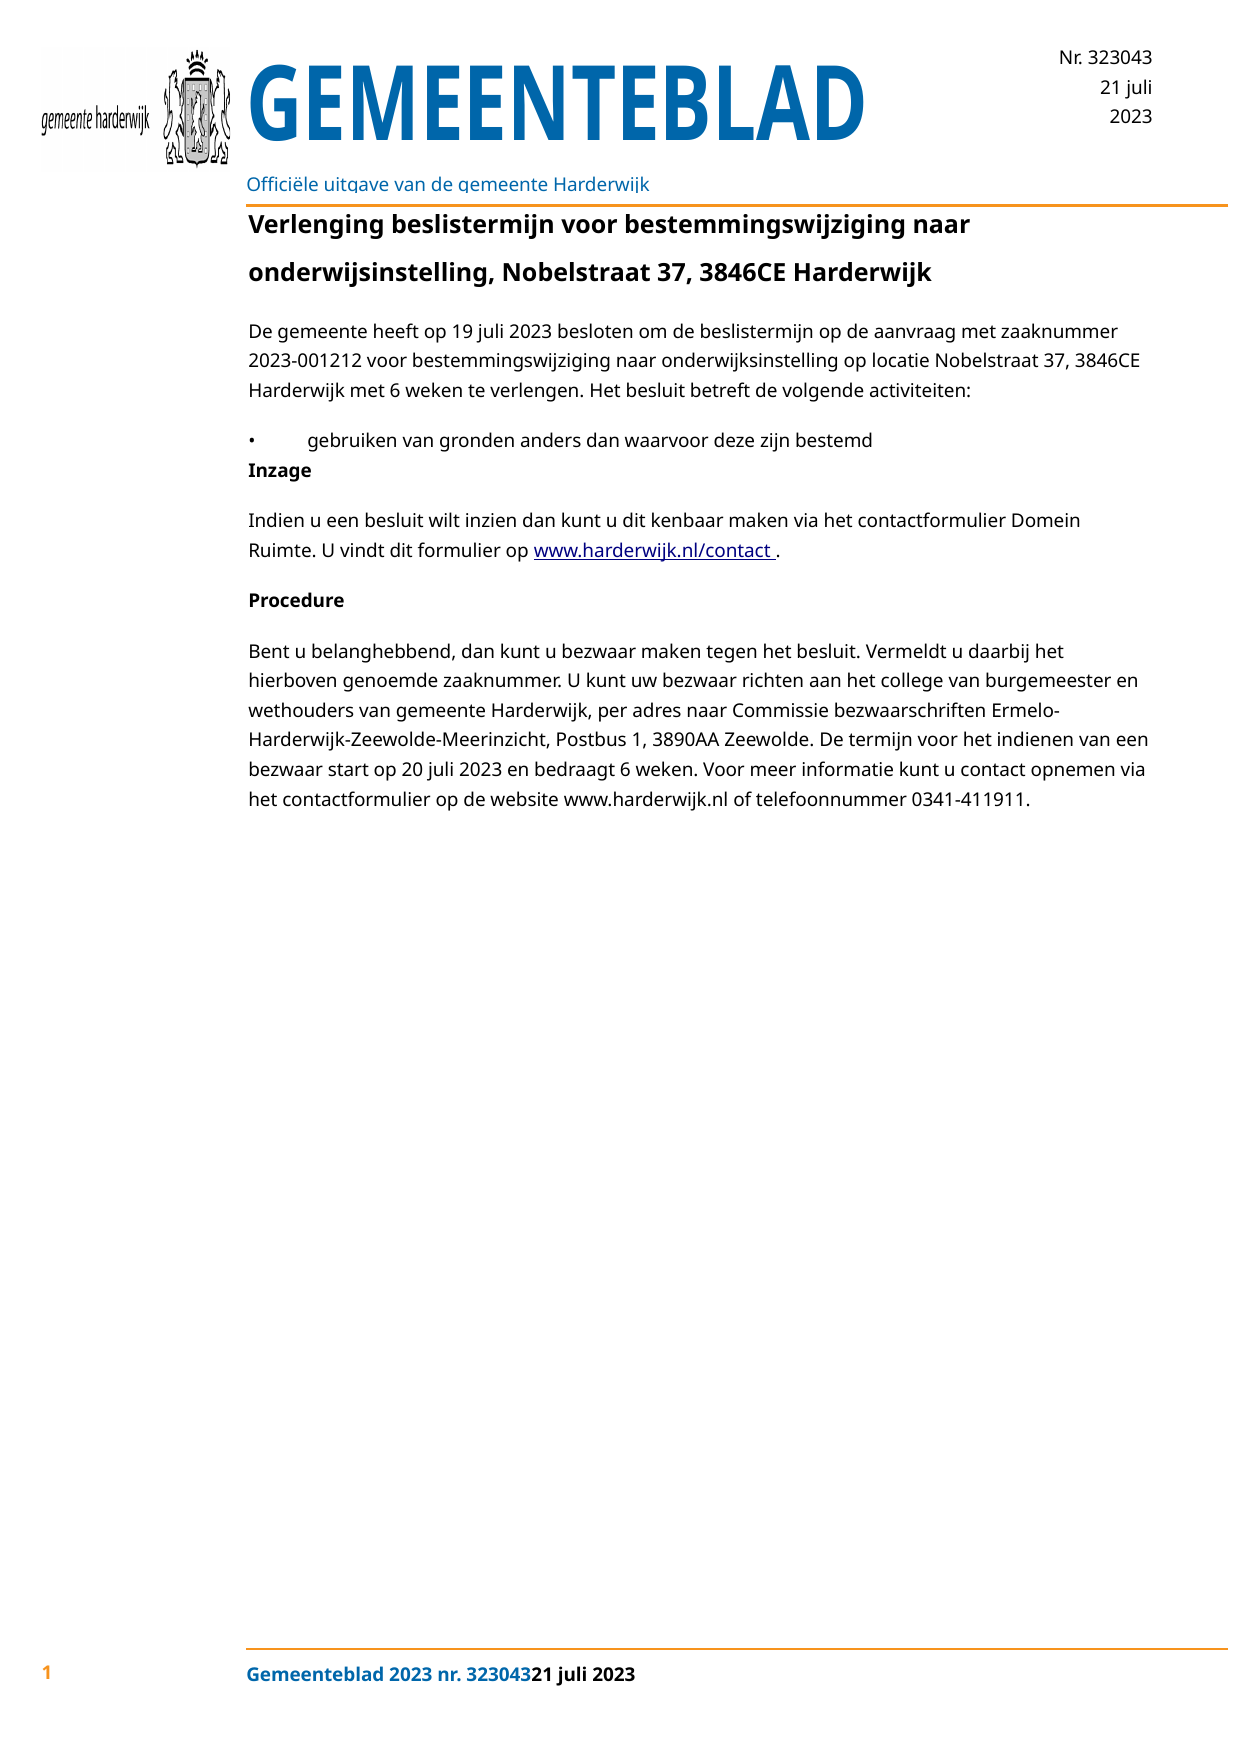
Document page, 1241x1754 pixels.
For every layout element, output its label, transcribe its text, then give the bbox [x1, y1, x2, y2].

text Inzage [248, 457, 1152, 483]
text Bent u belanghebbend, dan kunt u bezwaar maken tegen het besluit. Vermeldt u daarbij het hierboven genoemde zaaknummer. U kunt uw bezwaar richten aan het college van burgemeester en wethouders van gemeente Harderwijk, per adres naar Commissie bezwaarschriften Ermelo-Harderwijk-Zeewolde-Meerinzicht, Postbus 1, 3890AA Zeewolde. De termijn voor het indienen van een bezwaar start op 20 juli 2023 en bedraagt 6 weken. Voor meer informatie kunt u contact opnemen via het contactformulier op de website www.harderwijk.nl of telefoonnummer 0341-411911. [248, 638, 1152, 812]
list gebruiken van gronden anders dan waarvoor deze zijn bestemd [248, 427, 1152, 453]
text Verlenging beslistermijn voor bestemmingswijziging naar onderwijsinstelling, Nobelstraat 37, 3846CE Harderwijk [248, 207, 1152, 288]
text De gemeente heeft op 19 juli 2023 besloten om de beslistermijn op de aanvraag met zaaknummer 2023-001212 voor bestemmingswijziging naar onderwijksinstelling op locatie Nobelstraat 37, 3846CE Harderwijk met 6 weken te verlengen. Het besluit betreft de volgende activiteiten: [248, 318, 1152, 403]
picture [41, 47, 231, 172]
text Indien u een besluit wilt inzien dan kunt u dit kenbaar maken via het contactformulier Domein Ruimte. U vindt dit formulier op www.harderwijk.nl/contact . [248, 507, 1152, 563]
text Procedure [248, 587, 1152, 613]
